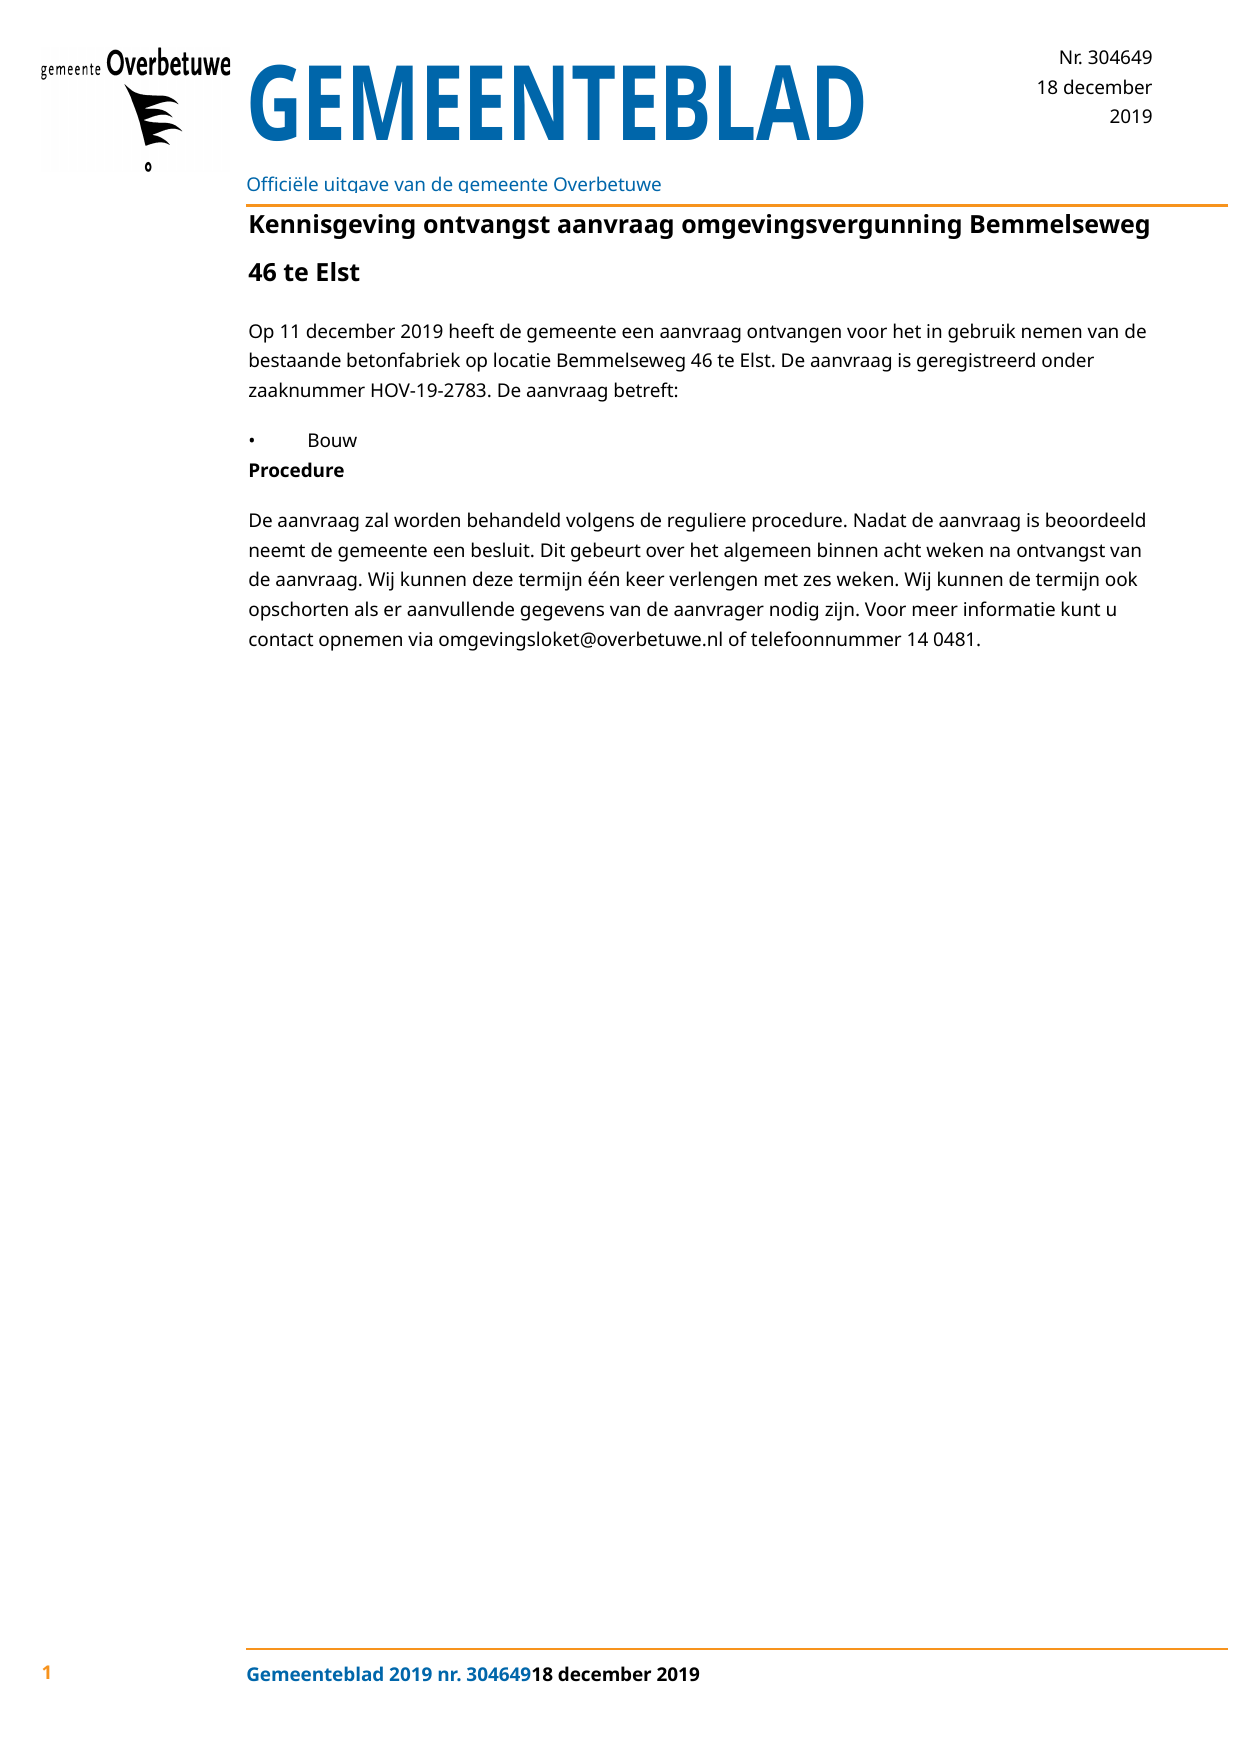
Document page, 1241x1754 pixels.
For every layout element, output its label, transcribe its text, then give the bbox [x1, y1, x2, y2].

text Procedure [248, 457, 1152, 483]
text Kennisgeving ontvangst aanvraag omgevingsvergunning Bemmelseweg 46 te Elst [248, 207, 1152, 288]
text De aanvraag zal worden behandeld volgens de reguliere procedure. Nadat de aanvraag is beoordeeld neemt de gemeente een besluit. Dit gebeurt over het algemeen binnen acht weken na ontvangst van de aanvraag. Wij kunnen deze termijn één keer verlengen met zes weken. Wij kunnen de termijn ook opschorten als er aanvullende gegevens van de aanvrager nodig zijn. Voor meer informatie kunt u contact opnemen via omgevingsloket@overbetuwe.nl of telefoonnummer 14 0481. [248, 507, 1152, 652]
picture [41, 47, 231, 172]
text Op 11 december 2019 heeft de gemeente een aanvraag ontvangen voor het in gebruik nemen van de bestaande betonfabriek op locatie Bemmelseweg 46 te Elst. De aanvraag is geregistreerd onder zaaknummer HOV-19-2783. De aanvraag betreft: [248, 318, 1152, 403]
list Bouw [248, 427, 1152, 453]
